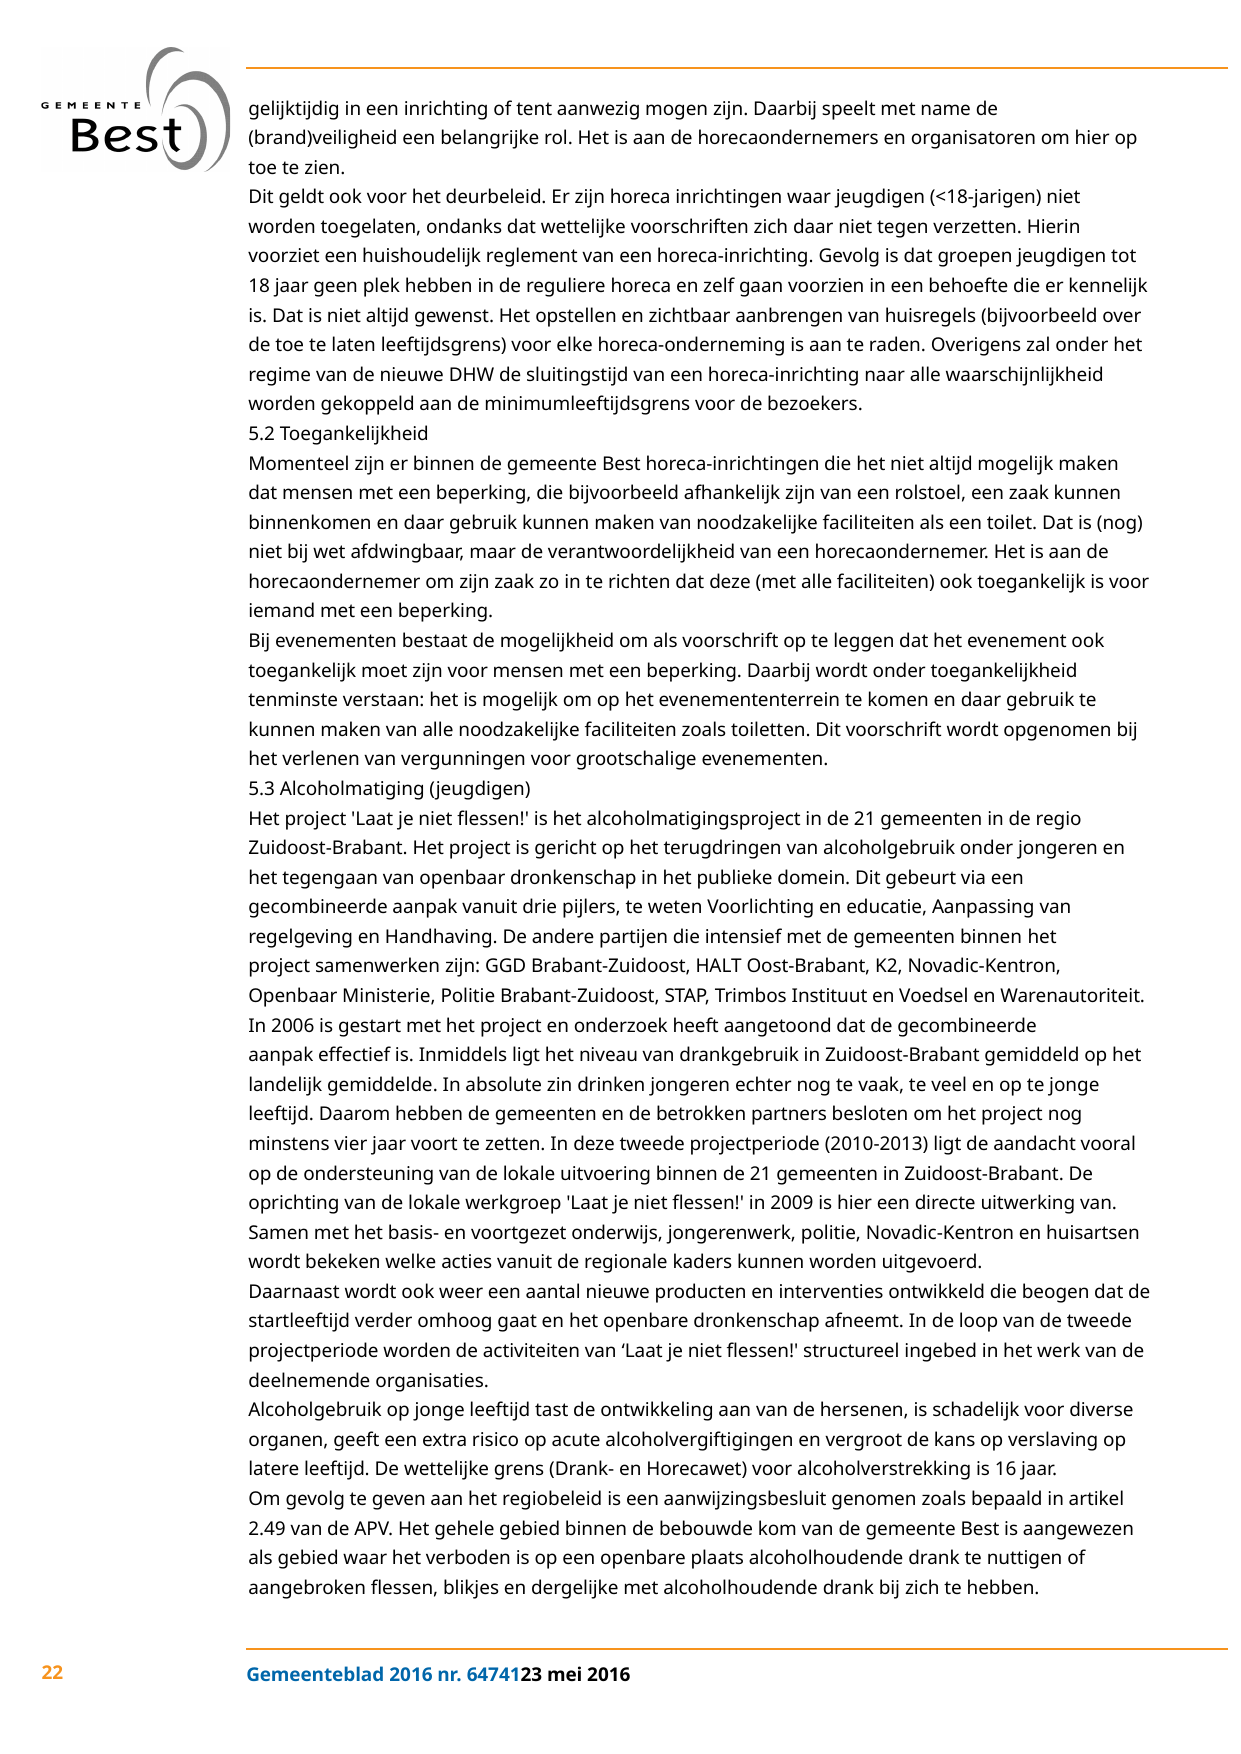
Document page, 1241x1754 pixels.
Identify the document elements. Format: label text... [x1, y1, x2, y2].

text 5.3 Alcoholmatiging (jeugdigen) [248, 775, 1152, 801]
text 5.2 Toegankelijkheid [248, 420, 1152, 446]
picture [41, 47, 231, 172]
text gelijktijdig in een inrichting of tent aanwezig mogen zijn. Daarbij speelt met name de (brand)veiligheid een belangrijke rol. Het is aan de horecaondernemers en organisatoren om hier op toe te zien. [248, 95, 1152, 180]
text Daarnaast wordt ook weer een aantal nieuwe producten en interventies ontwikkeld die beogen dat de startleeftijd verder omhoog gaat en het openbare dronkenschap afneemt. In de loop van de tweede projectperiode worden de activiteiten van ‘Laat je niet flessen!' structureel ingebed in het werk van de deelnemende organisaties. [248, 1278, 1152, 1393]
text In 2006 is gestart met het project en onderzoek heeft aangetoond dat de gecombineerde aanpak effectief is. Inmiddels ligt het niveau van drankgebruik in Zuidoost-Brabant gemiddeld op het landelijk gemiddelde. In absolute zin drinken jongeren echter nog te vaak, te veel en op te jonge leeftijd. Daarom hebben de gemeenten en de betrokken partners besloten om het project nog minstens vier jaar voort te zetten. In deze tweede projectperiode (2010-2013) ligt de aandacht vooral op de ondersteuning van de lokale uitvoering binnen de 21 gemeenten in Zuidoost-Brabant. De oprichting van de lokale werkgroep 'Laat je niet flessen!' in 2009 is hier een directe uitwerking van. Samen met het basis- en voortgezet onderwijs, jongerenwerk, politie, Novadic-Kentron en huisartsen wordt bekeken welke acties vanuit de regionale kaders kunnen worden uitgevoerd. [248, 1012, 1152, 1274]
text Alcoholgebruik op jonge leeftijd tast de ontwikkeling aan van de hersenen, is schadelijk voor diverse organen, geeft een extra risico op acute alcoholvergiftigingen en vergroot de kans op verslaving op latere leeftijd. De wettelijke grens (Drank- en Horecawet) voor alcoholverstrekking is 16 jaar. [248, 1396, 1152, 1481]
text Om gevolg te geven aan het regiobeleid is een aanwijzingsbesluit genomen zoals bepaald in artikel 2.49 van de APV. Het gehele gebied binnen de bebouwde kom van de gemeente Best is aangewezen als gebied waar het verboden is op een openbare plaats alcoholhoudende drank te nuttigen of aangebroken flessen, blikjes en dergelijke met alcoholhoudende drank bij zich te hebben. [248, 1485, 1152, 1600]
text Het project 'Laat je niet flessen!' is het alcoholmatigingsproject in de 21 gemeenten in de regio Zuidoost-Brabant. Het project is gericht op het terugdringen van alcoholgebruik onder jongeren en het tegengaan van openbaar dronkenschap in het publieke domein. Dit gebeurt via een gecombineerde aanpak vanuit drie pijlers, te weten Voorlichting en educatie, Aanpassing van regelgeving en Handhaving. De andere partijen die intensief met de gemeenten binnen het project samenwerken zijn: GGD Brabant-Zuidoost, HALT Oost-Brabant, K2, Novadic-Kentron, Openbaar Ministerie, Politie Brabant-Zuidoost, STAP, Trimbos Instituut en Voedsel en Warenautoriteit. [248, 805, 1152, 1008]
text Momenteel zijn er binnen de gemeente Best horeca-inrichtingen die het niet altijd mogelijk maken dat mensen met een beperking, die bijvoorbeeld afhankelijk zijn van een rolstoel, een zaak kunnen binnenkomen en daar gebruik kunnen maken van noodzakelijke faciliteiten als een toilet. Dat is (nog) niet bij wet afdwingbaar, maar de verantwoordelijkheid van een horecaondernemer. Het is aan de horecaondernemer om zijn zaak zo in te richten dat deze (met alle faciliteiten) ook toegankelijk is voor iemand met een beperking. [248, 450, 1152, 623]
text Bij evenementen bestaat de mogelijkheid om als voorschrift op te leggen dat het evenement ook toegankelijk moet zijn voor mensen met een beperking. Daarbij wordt onder toegankelijkheid tenminste verstaan: het is mogelijk om op het evenemententerrein te komen en daar gebruik te kunnen maken van alle noodzakelijke faciliteiten zoals toiletten. Dit voorschrift wordt opgenomen bij het verlenen van vergunningen voor grootschalige evenementen. [248, 627, 1152, 771]
text Dit geldt ook voor het deurbeleid. Er zijn horeca inrichtingen waar jeugdigen (<18-jarigen) niet worden toegelaten, ondanks dat wettelijke voorschriften zich daar niet tegen verzetten. Hierin voorziet een huishoudelijk reglement van een horeca-inrichting. Gevolg is dat groepen jeugdigen tot 18 jaar geen plek hebben in de reguliere horeca en zelf gaan voorzien in een behoefte die er kennelijk is. Dat is niet altijd gewenst. Het opstellen en zichtbaar aanbrengen van huisregels (bijvoorbeeld over de toe te laten leeftijdsgrens) voor elke horeca-onderneming is aan te raden. Overigens zal onder het regime van de nieuwe DHW de sluitingstijd van een horeca-inrichting naar alle waarschijnlijkheid worden gekoppeld aan de minimumleeftijdsgrens voor de bezoekers. [248, 183, 1152, 416]
